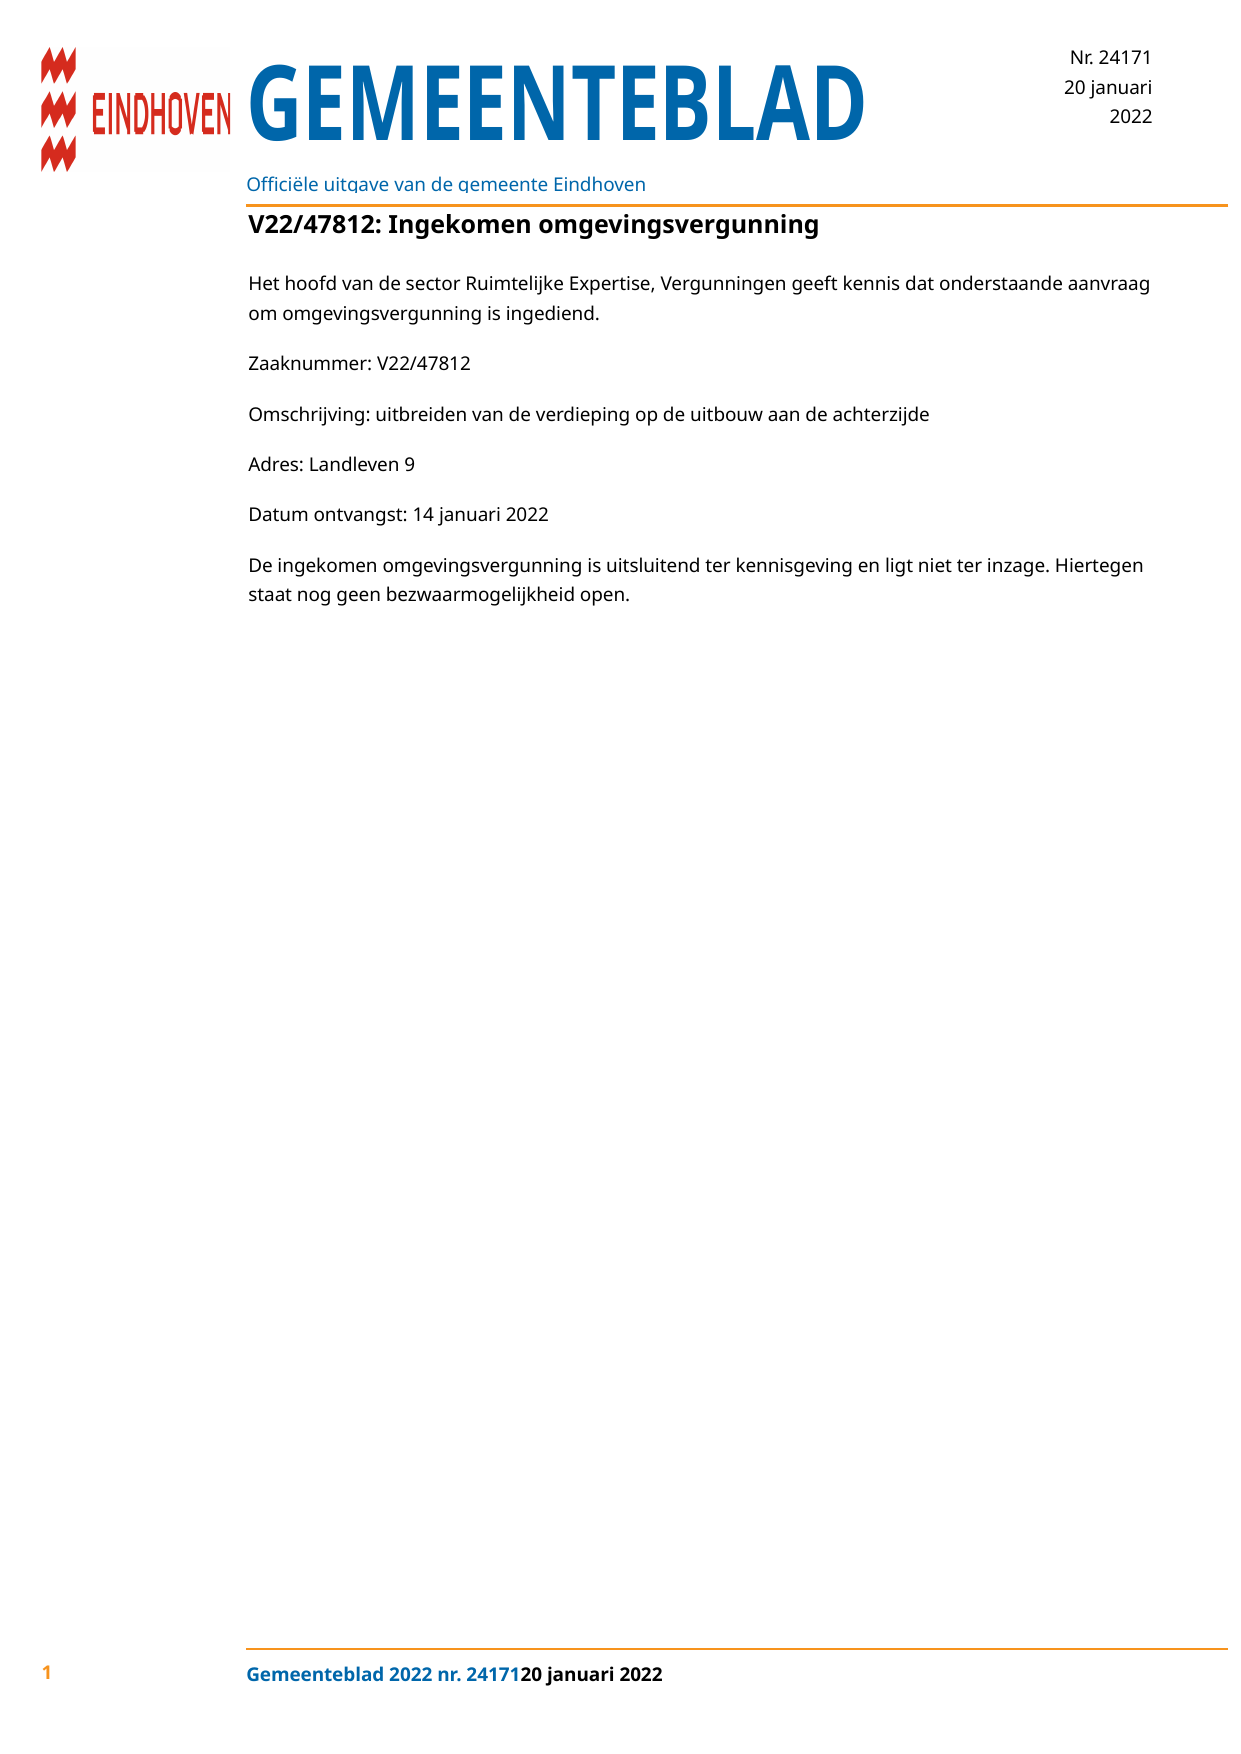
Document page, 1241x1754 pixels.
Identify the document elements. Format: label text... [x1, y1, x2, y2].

text De ingekomen omgevingsvergunning is uitsluitend ter kennisgeving en ligt niet ter inzage. Hiertegen staat nog geen bezwaarmogelijkheid open. [248, 552, 1152, 607]
picture [41, 47, 231, 172]
text V22/47812: Ingekomen omgevingsvergunning [248, 207, 1152, 241]
text Adres: Landleven 9 [248, 451, 1152, 477]
text Omschrijving: uitbreiden van de verdieping op de uitbouw aan de achterzijde [248, 401, 1152, 426]
text Zaaknummer: V22/47812 [248, 350, 1152, 376]
text Het hoofd van de sector Ruimtelijke Expertise, Vergunningen geeft kennis dat onderstaande aanvraag om omgevingsvergunning is ingediend. [248, 270, 1152, 326]
text Datum ontvangst: 14 januari 2022 [248, 502, 1152, 527]
